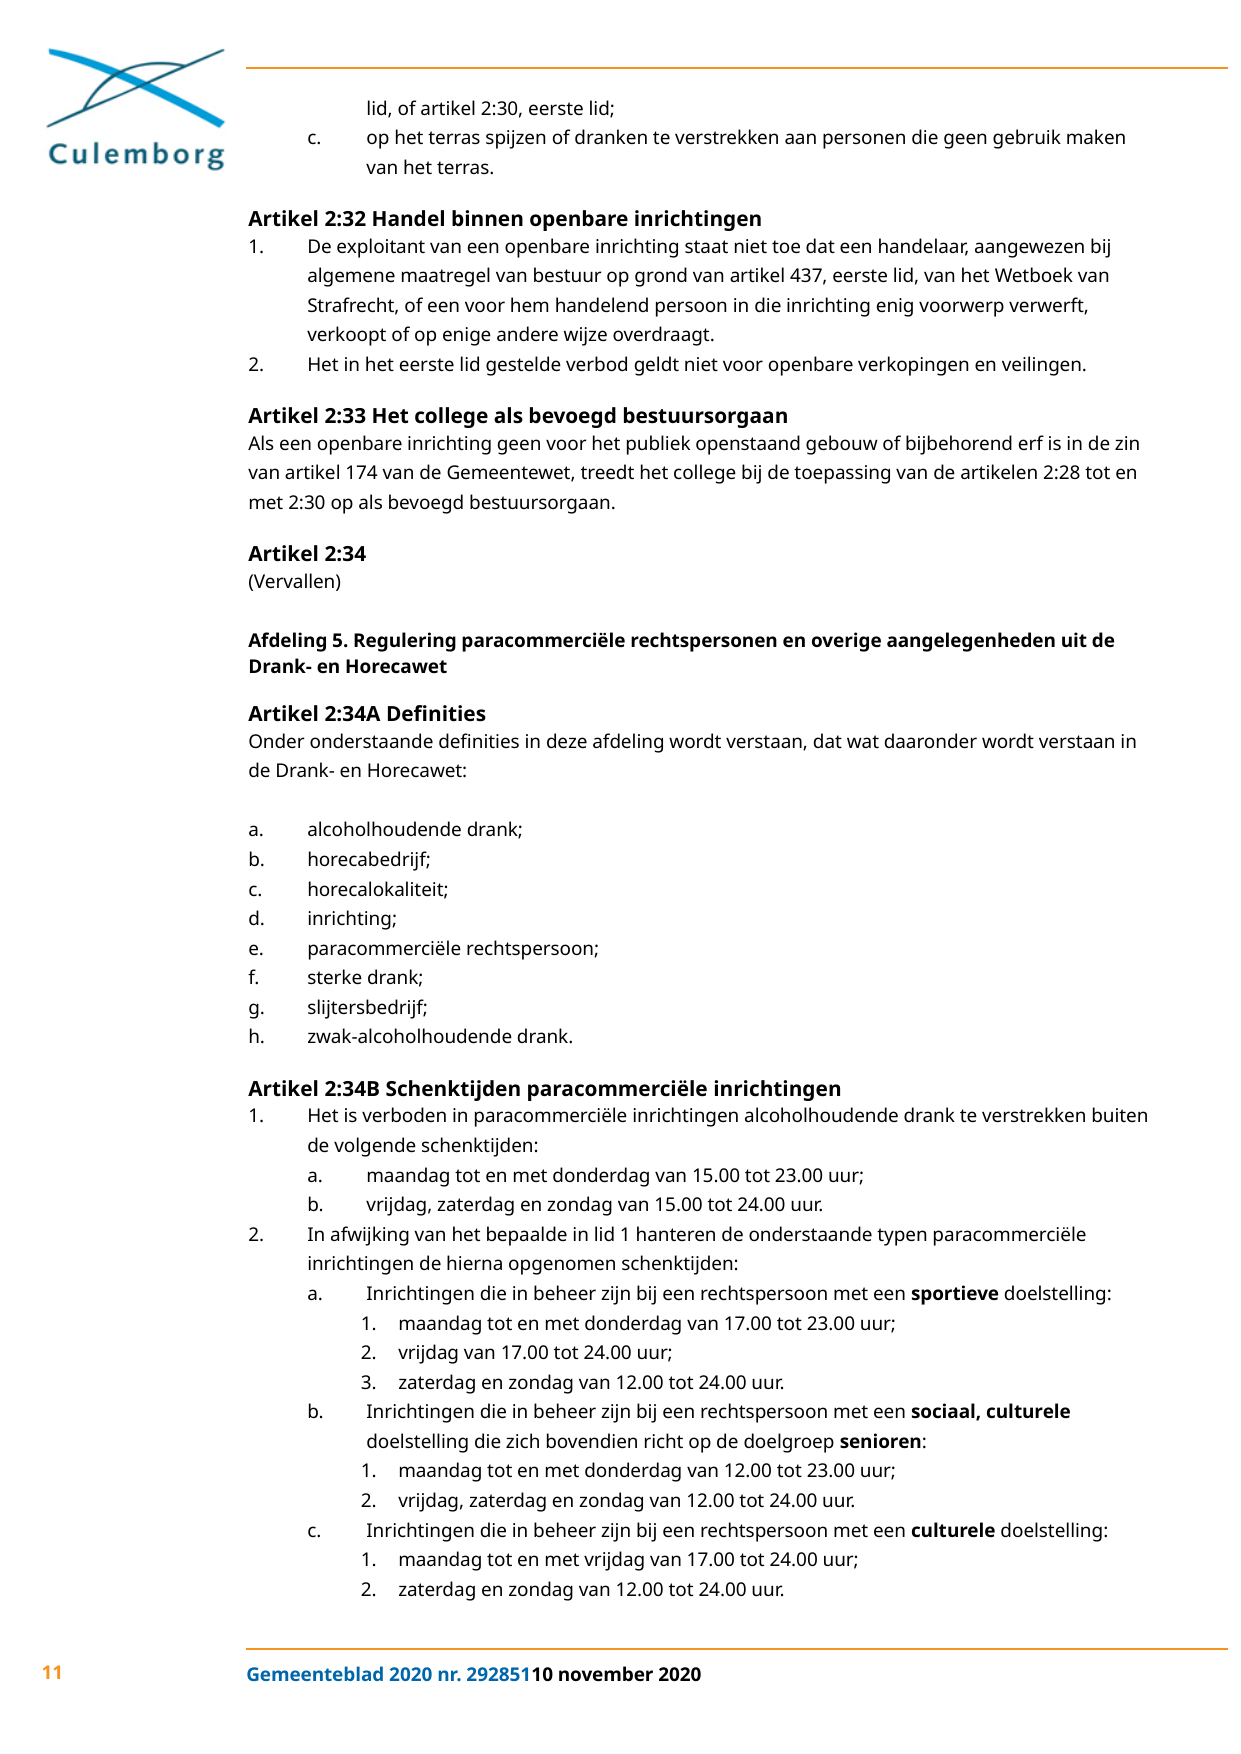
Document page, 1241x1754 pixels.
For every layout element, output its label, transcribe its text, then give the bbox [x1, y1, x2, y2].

list De exploitant van een openbare inrichting staat niet toe dat een handelaar, aangewezen bij algemene maatregel van bestuur op grond van artikel 437, eerste lid, van het Wetboek van Strafrecht, of een voor hem handelend persoon in die inrichting enig voorwerp verwerft, verkoopt of op enige andere wijze overdraagt. [248, 233, 1152, 347]
text Artikel 2:33 Het college als bevoegd bestuursorgaan [248, 402, 1152, 430]
text Artikel 2:34A Definities [248, 699, 1152, 728]
list lid, of artikel 2:30, eerste lid; [307, 95, 1152, 121]
list Het is verboden in paracommerciële inrichtingen alcoholhoudende drank te verstrekken buiten de volgende schenktijden: [248, 1103, 1152, 1158]
list alcoholhoudende drank; [248, 817, 1152, 842]
list slijtersbedrijf; [248, 994, 1152, 1020]
list maandag tot en met vrijdag van 17.00 tot 24.00 uur; [361, 1546, 1152, 1572]
list zaterdag en zondag van 12.00 tot 24.00 uur. [361, 1576, 1152, 1602]
text Artikel 2:32 Handel binnen openbare inrichtingen [248, 204, 1152, 233]
text (Vervallen) [248, 568, 1152, 594]
text Artikel 2:34 [248, 539, 1152, 568]
list Inrichtingen die in beheer zijn bij een rechtspersoon met een sociaal, culturele doelstelling die zich bovendien richt op de doelgroep senioren: [307, 1398, 1152, 1454]
list zwak-alcoholhoudende drank. [248, 1024, 1152, 1049]
list Inrichtingen die in beheer zijn bij een rechtspersoon met een sportieve doelstelling: [307, 1280, 1152, 1306]
list In afwijking van het bepaalde in lid 1 hanteren de onderstaande typen paracommerciële inrichtingen de hierna opgenomen schenktijden: [248, 1221, 1152, 1276]
list Het in het eerste lid gestelde verbod geldt niet voor openbare verkopingen en veilingen. [248, 351, 1152, 377]
list maandag tot en met donderdag van 17.00 tot 23.00 uur; [361, 1310, 1152, 1335]
list sterke drank; [248, 964, 1152, 990]
text Als een openbare inrichting geen voor het publiek openstaand gebouw of bijbehorend erf is in de zin van artikel 174 van de Gemeentewet, treedt het college bij de toepassing van de artikelen 2:28 tot en met 2:30 op als bevoegd bestuursorgaan. [248, 430, 1152, 515]
list paracommerciële rechtspersoon; [248, 935, 1152, 961]
list vrijdag, zaterdag en zondag van 15.00 tot 24.00 uur. [307, 1191, 1152, 1217]
list Inrichtingen die in beheer zijn bij een rechtspersoon met een culturele doelstelling: [307, 1517, 1152, 1542]
list maandag tot en met donderdag van 15.00 tot 23.00 uur; [307, 1162, 1152, 1187]
list horecabedrijf; [248, 846, 1152, 872]
text Onder onderstaande definities in deze afdeling wordt verstaan, dat wat daaronder wordt verstaan in de Drank- en Horecawet: [248, 728, 1152, 783]
list inrichting; [248, 905, 1152, 931]
list vrijdag van 17.00 tot 24.00 uur; [361, 1339, 1152, 1365]
text Afdeling 5. Regulering paracommerciële rechtspersonen en overige aangelegenheden uit de Drank- en Horecawet [248, 627, 1152, 679]
list zaterdag en zondag van 12.00 tot 24.00 uur. [361, 1369, 1152, 1394]
list horecalokaliteit; [248, 876, 1152, 902]
list vrijdag, zaterdag en zondag van 12.00 tot 24.00 uur. [361, 1487, 1152, 1513]
list op het terras spijzen of dranken te verstrekken aan personen die geen gebruik maken van het terras. [307, 124, 1152, 180]
picture [41, 47, 231, 172]
text Artikel 2:34B Schenktijden paracommerciële inrichtingen [248, 1074, 1152, 1103]
list maandag tot en met donderdag van 12.00 tot 23.00 uur; [361, 1458, 1152, 1483]
